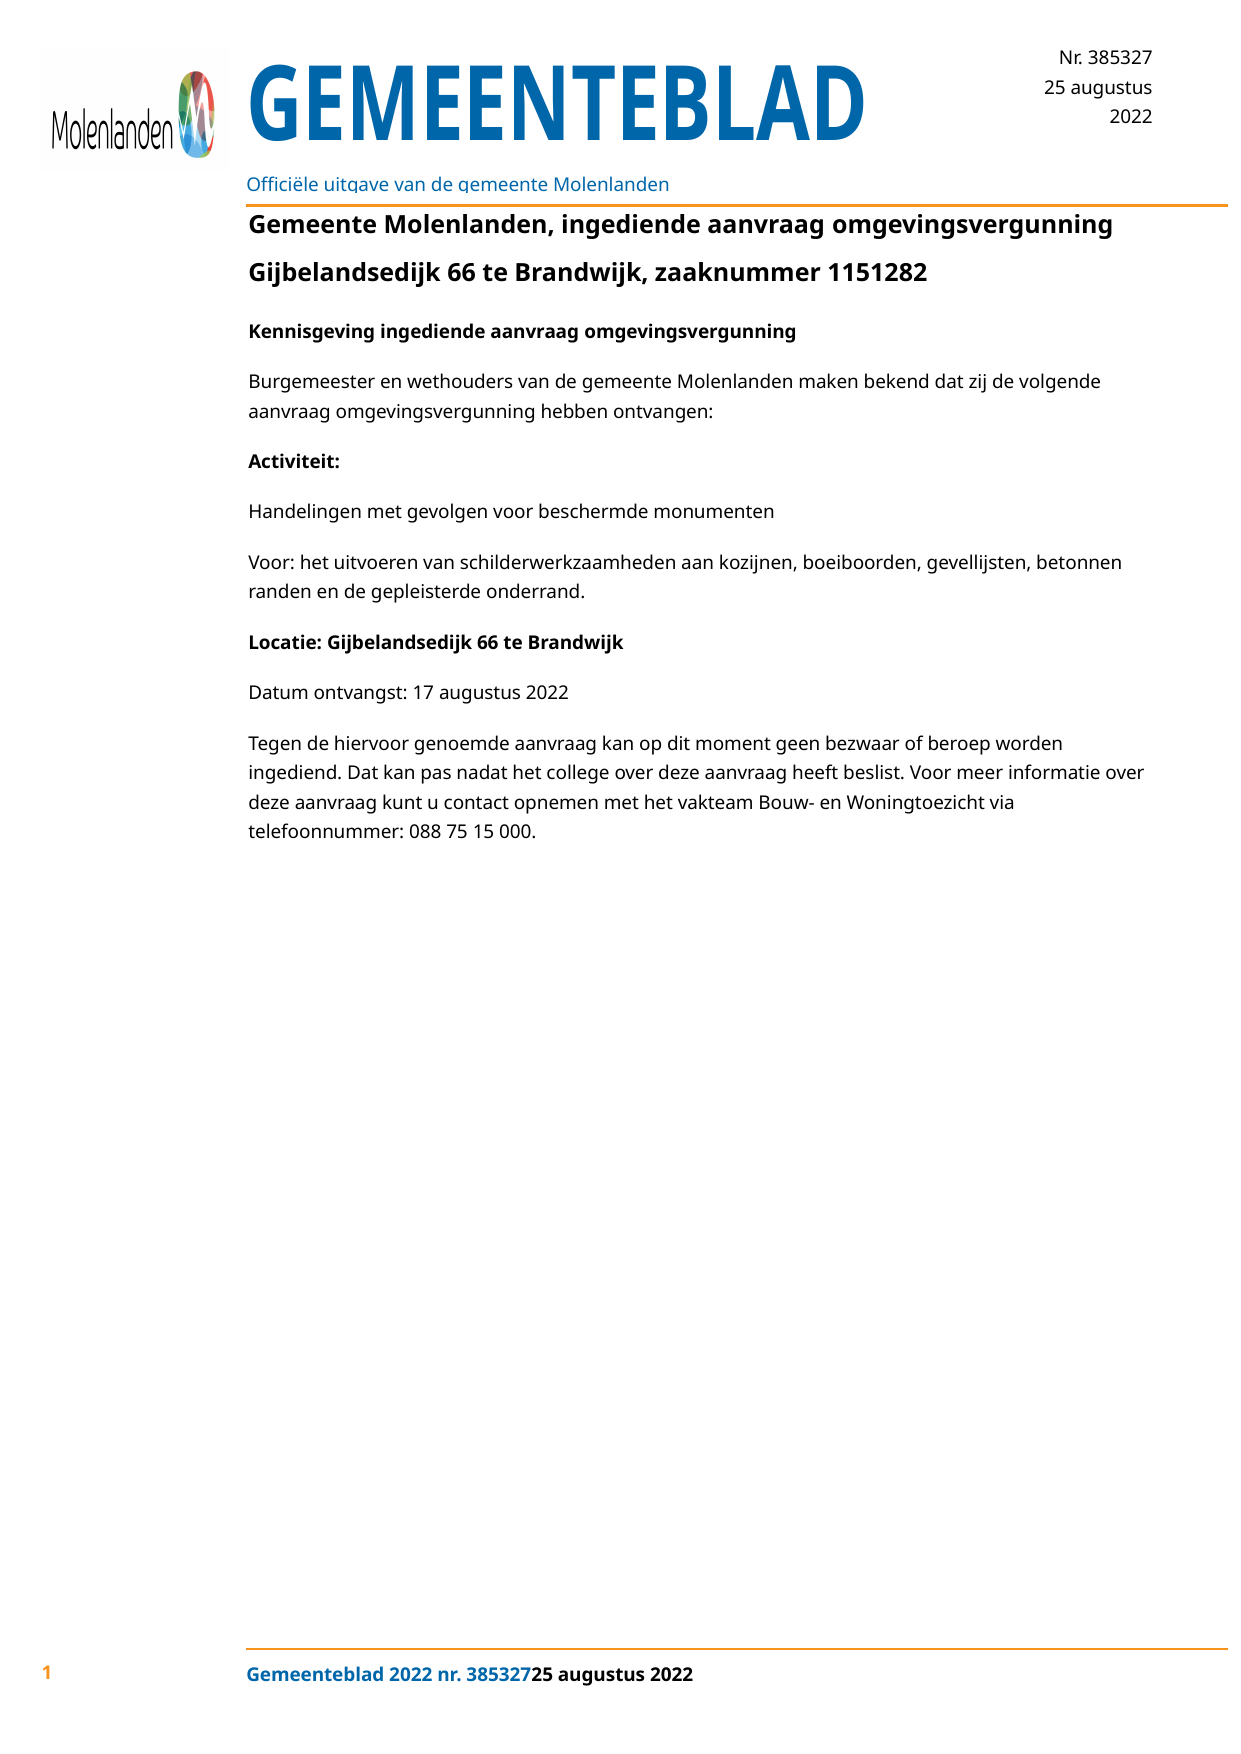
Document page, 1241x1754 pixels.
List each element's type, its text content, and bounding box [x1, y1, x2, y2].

picture [41, 47, 231, 172]
text Voor: het uitvoeren van schilderwerkzaamheden aan kozijnen, boeiboorden, gevellijsten, betonnen randen en de gepleisterde onderrand. [248, 549, 1152, 604]
text Burgemeester en wethouders van de gemeente Molenlanden maken bekend dat zij de volgende aanvraag omgevingsvergunning hebben ontvangen: [248, 368, 1152, 424]
text Kennisgeving ingediende aanvraag omgevingsvergunning [248, 318, 1152, 344]
text Gemeente Molenlanden, ingediende aanvraag omgevingsvergunning Gijbelandsedijk 66 te Brandwijk, zaaknummer 1151282 [248, 207, 1152, 288]
text Handelingen met gevolgen voor beschermde monumenten [248, 499, 1152, 524]
text Activiteit: [248, 448, 1152, 474]
text Tegen de hiervoor genoemde aanvraag kan op dit moment geen bezwaar of beroep worden ingediend. Dat kan pas nadat het college over deze aanvraag heeft beslist. Voor meer informatie over deze aanvraag kunt u contact opnemen met het vakteam Bouw- en Woningtoezicht via telefoonnummer: 088 75 15 000. [248, 730, 1152, 844]
text Datum ontvangst: 17 augustus 2022 [248, 679, 1152, 705]
text Locatie: Gijbelandsedijk 66 te Brandwijk [248, 629, 1152, 655]
